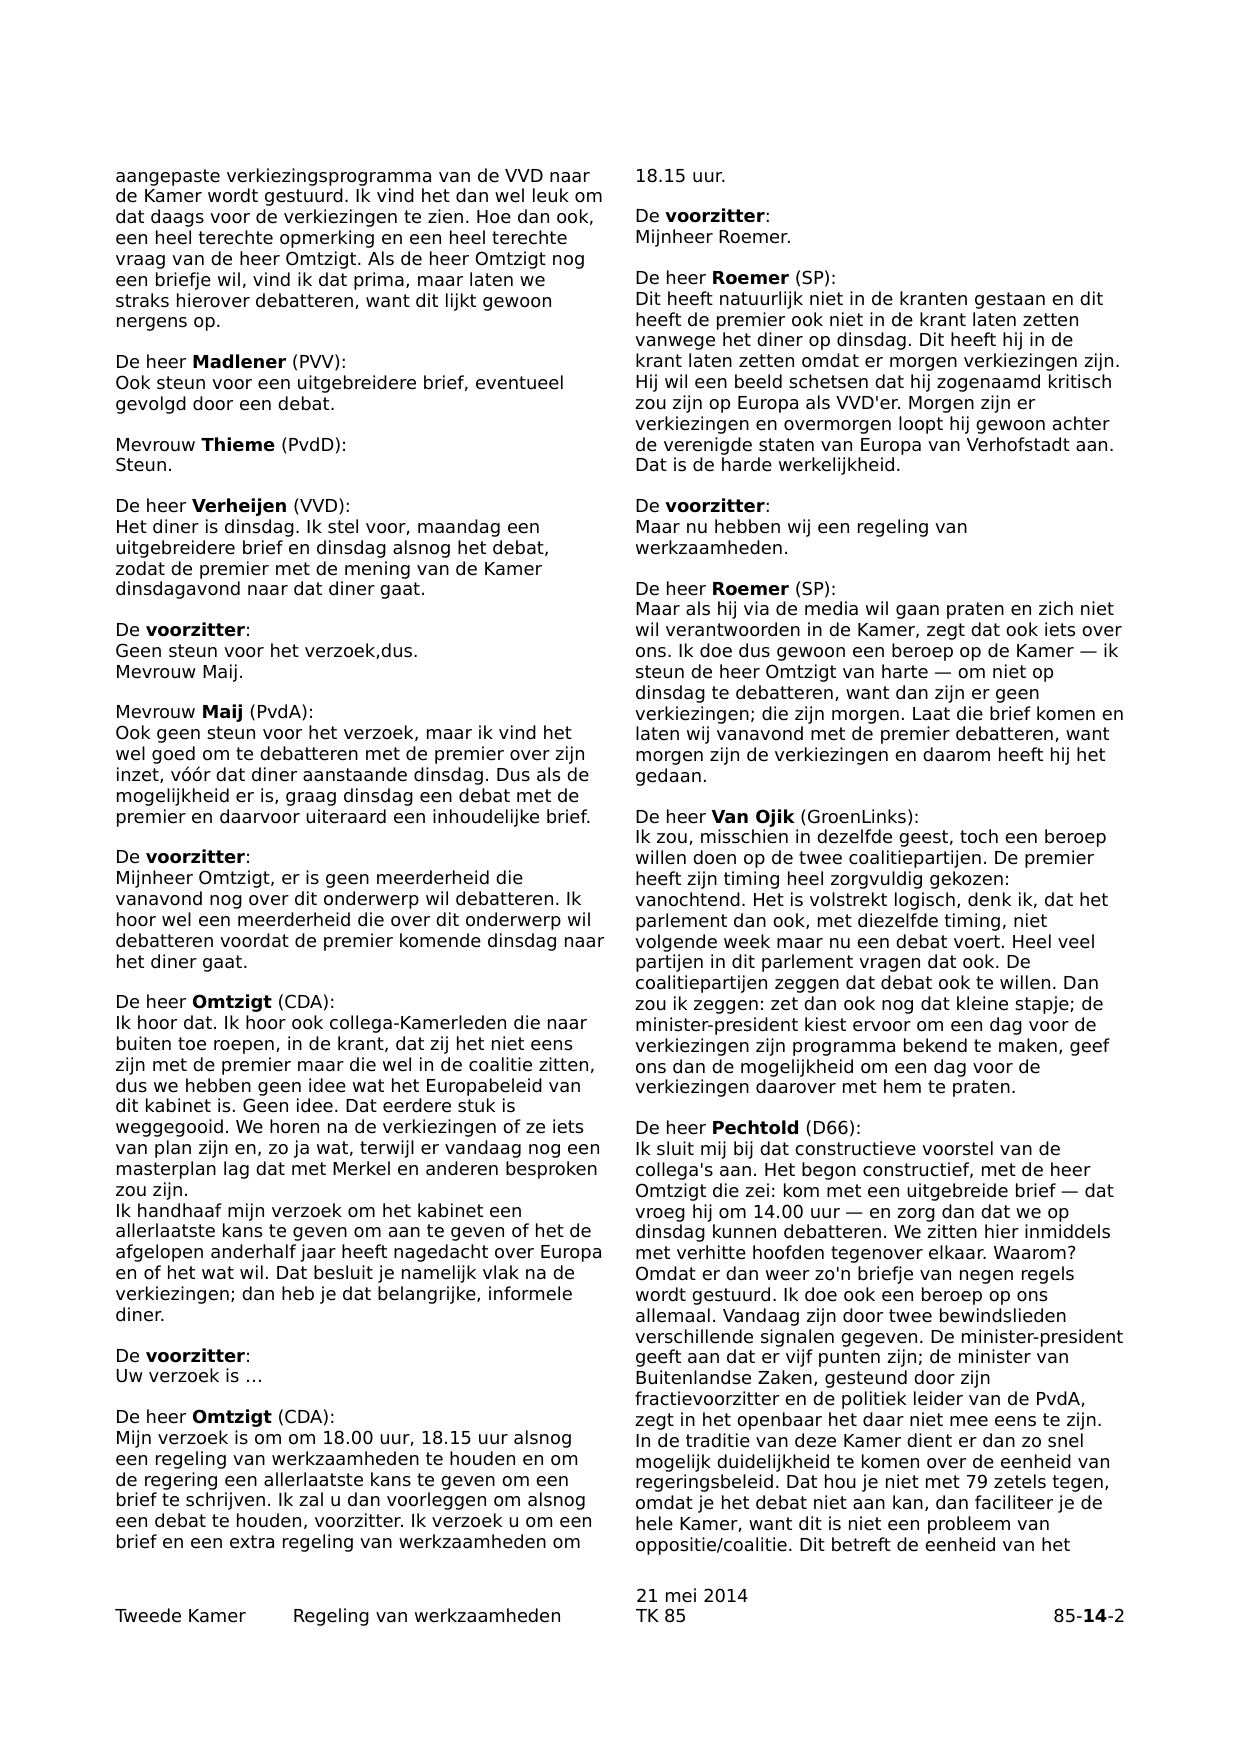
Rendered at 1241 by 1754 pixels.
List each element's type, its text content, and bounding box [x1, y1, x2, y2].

text Steun. [115, 455, 605, 476]
text Uw verzoek is … [115, 1366, 605, 1387]
text De heer Verheijen (VVD): [115, 496, 605, 517]
text Ik hoor dat. Ik hoor ook collega-Kamerleden die naar buiten toe roepen, in de krant, dat zij het niet eens zijn met de premier maar die wel in de coalitie zitten, dus we hebben geen idee wat het Europabeleid van dit kabinet is. Geen idee. Dat eerdere stuk is weggegooid. We horen na de verkiezingen of ze iets van plan zijn en, zo ja wat, terwijl er vandaag nog een masterplan lag dat met Merkel en anderen besproken zou zijn. [115, 1013, 605, 1200]
text Mevrouw Thieme (PvdD): [115, 434, 605, 455]
text Mijnheer Omtzigt, er is geen meerderheid die vanavond nog over dit onderwerp wil debatteren. Ik hoor wel een meerderheid die over dit onderwerp wil debatteren voordat de premier komende dinsdag naar het diner gaat. [115, 868, 605, 972]
text Ik sluit mij bij dat constructieve voorstel van de collega's aan. Het begon constructief, met de heer Omtzigt die zei: kom met een uitgebreide brief — dat vroeg hij om 14.00 uur — en zorg dan dat we op dinsdag kunnen debatteren. We zitten hier inmiddels met verhitte hoofden tegenover elkaar. Waarom? Omdat er dan weer zo'n briefje van negen regels wordt gestuurd. Ik doe ook een beroep op ons allemaal. Vandaag zijn door twee bewindslieden verschillende signalen gegeven. De minister-president geeft aan dat er vijf punten zijn; de minister van Buitenlandse Zaken, gesteund door zijn fractievoorzitter en de politiek leider van de PvdA, zegt in het openbaar het daar niet mee eens te zijn. In de traditie van deze Kamer dient er dan zo snel mogelijk duidelijkheid te komen over de eenheid van regeringsbeleid. Dat hou je niet met 79 zetels tegen, omdat je het debat niet aan kan, dan faciliteer je de hele Kamer, want dit is niet een probleem van oppositie/coalitie. Dit betreft de eenheid van het [635, 1139, 1125, 1556]
text De voorzitter: [635, 496, 1125, 517]
text 18.15 uur. [635, 165, 1125, 186]
text De heer Van Ojik (GroenLinks): [635, 807, 1125, 827]
text Ook geen steun voor het verzoek, maar ik vind het wel goed om te debatteren met de premier over zijn inzet, vóór dat diner aanstaande dinsdag. Dus als de mogelijkheid er is, graag dinsdag een debat met de premier en daarvoor uiteraard een inhoudelijke brief. [115, 723, 605, 827]
text Maar als hij via de media wil gaan praten en zich niet wil verantwoorden in de Kamer, zegt dat ook iets over ons. Ik doe dus gewoon een beroep op de Kamer — ik steun de heer Omtzigt van harte — om niet op dinsdag te debatteren, want dan zijn er geen verkiezingen; die zijn morgen. Laat die brief komen en laten wij vanavond met de premier debatteren, want morgen zijn de verkiezingen en daarom heeft hij het gedaan. [635, 599, 1125, 787]
text Ook steun voor een uitgebreidere brief, eventueel gevolgd door een debat. [115, 373, 605, 414]
text Dit heeft natuurlijk niet in de kranten gestaan en dit heeft de premier ook niet in de krant laten zetten vanwege het diner op dinsdag. Dit heeft hij in de krant laten zetten omdat er morgen verkiezingen zijn. Hij wil een beeld schetsen dat hij zogenaamd kritisch zou zijn op Europa als VVD'er. Morgen zijn er verkiezingen en overmorgen loopt hij gewoon achter de verenigde staten van Europa van Verhofstadt aan. Dat is de harde werkelijkheid. [635, 288, 1125, 476]
text Ik handhaaf mijn verzoek om het kabinet een allerlaatste kans te geven om aan te geven of het de afgelopen anderhalf jaar heeft nagedacht over Europa en of het wat wil. Dat besluit je namelijk vlak na de verkiezingen; dan heb je dat belangrijke, informele diner. [115, 1200, 605, 1325]
text aangepaste verkiezingsprogramma van de VVD naar de Kamer wordt gestuurd. Ik vind het dan wel leuk om dat daags voor de verkiezingen te zien. Hoe dan ook, een heel terechte opmerking en een heel terechte vraag van de heer Omtzigt. Als de heer Omtzigt nog een briefje wil, vind ik dat prima, maar laten we straks hierover debatteren, want dit lijkt gewoon nergens op. [115, 165, 605, 332]
text Ik zou, misschien in dezelfde geest, toch een beroep willen doen op de twee coalitiepartijen. De premier heeft zijn timing heel zorgvuldig gekozen: vanochtend. Het is volstrekt logisch, denk ik, dat het parlement dan ook, met diezelfde timing, niet volgende week maar nu een debat voert. Heel veel partijen in dit parlement vragen dat ook. De coalitiepartijen zeggen dat debat ook te willen. Dan zou ik zeggen: zet dan ook nog dat kleine stapje; de minister-president kiest ervoor om een dag voor de verkiezingen zijn programma bekend te maken, geef ons dan de mogelijkheid om een dag voor de verkiezingen daarover met hem te praten. [635, 827, 1125, 1098]
text De heer Roemer (SP): [635, 578, 1125, 599]
text Mijn verzoek is om om 18.00 uur, 18.15 uur alsnog een regeling van werkzaamheden te houden en om de regering een allerlaatste kans te geven om een brief te schrijven. Ik zal u dan voorleggen om alsnog een debat te houden, voorzitter. Ik verzoek u om een brief en een extra regeling van werkzaamheden om [115, 1428, 605, 1553]
text De voorzitter: [115, 620, 605, 641]
text Mijnheer Roemer. [635, 227, 1125, 248]
text De voorzitter: [115, 1345, 605, 1366]
text De voorzitter: [635, 206, 1125, 227]
text Mevrouw Maij (PvdA): [115, 702, 605, 723]
text Mevrouw Maij. [115, 662, 605, 682]
text De heer Omtzigt (CDA): [115, 1407, 605, 1428]
text De heer Madlener (PVV): [115, 352, 605, 373]
text Het diner is dinsdag. Ik stel voor, maandag een uitgebreidere brief en dinsdag alsnog het debat, zodat de premier met de mening van de Kamer dinsdagavond naar dat diner gaat. [115, 517, 605, 600]
text De heer Pechtold (D66): [635, 1118, 1125, 1139]
text Maar nu hebben wij een regeling van werkzaamheden. [635, 517, 1125, 558]
text De heer Omtzigt (CDA): [115, 992, 605, 1013]
text De voorzitter: [115, 847, 605, 868]
text Geen steun voor het verzoek,dus. [115, 641, 605, 662]
text De heer Roemer (SP): [635, 268, 1125, 288]
